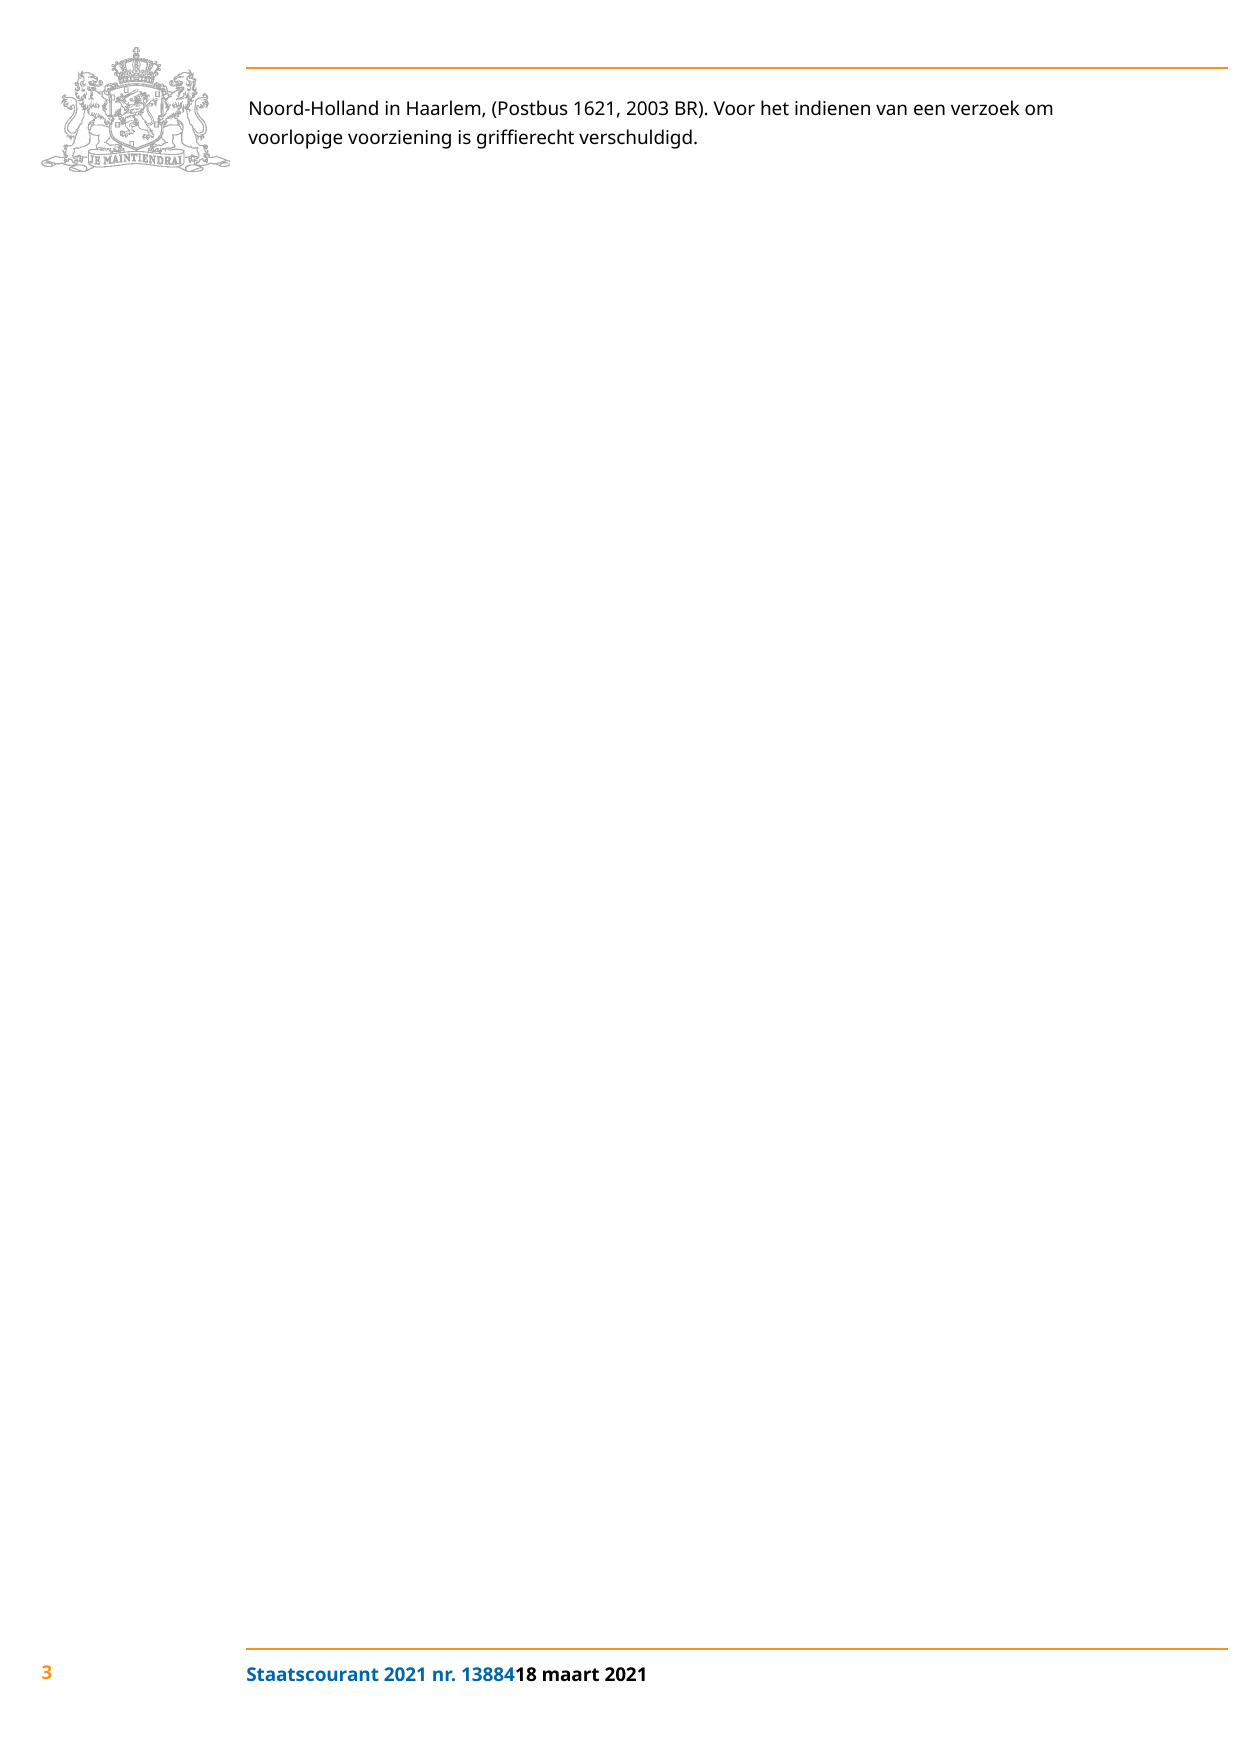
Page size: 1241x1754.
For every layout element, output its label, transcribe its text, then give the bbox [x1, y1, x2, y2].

picture [41, 47, 231, 172]
text Noord-Holland in Haarlem, (Postbus 1621, 2003 BR). Voor het indienen van een verzoek om voorlopige voorziening is griffierecht verschuldigd. [248, 95, 1152, 150]
